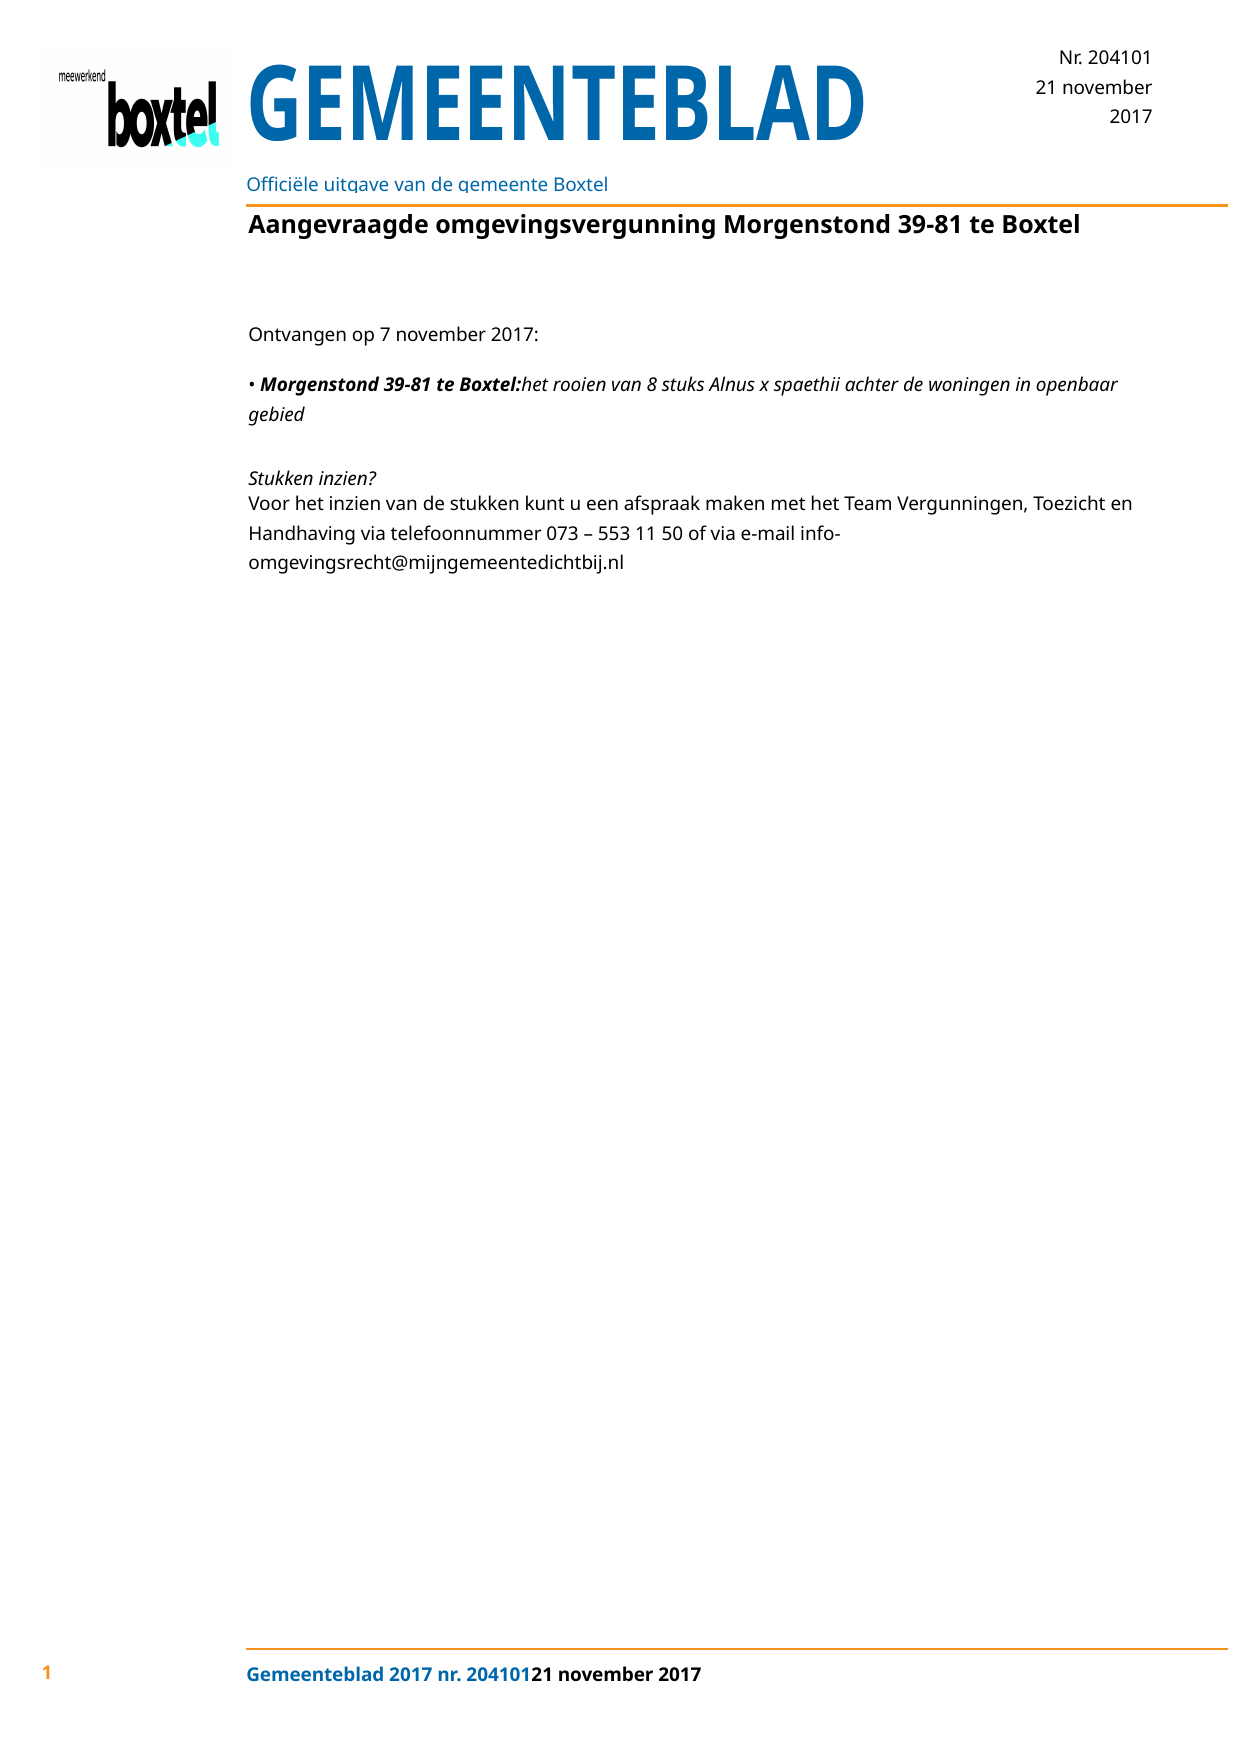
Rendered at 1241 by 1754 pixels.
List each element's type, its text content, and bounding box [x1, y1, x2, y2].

text Stukken inzien? [248, 465, 1152, 490]
text Aangevraagde omgevingsvergunning Morgenstond 39-81 te Boxtel [248, 207, 1152, 241]
text • Morgenstond 39-81 te Boxtel:het rooien van 8 stuks Alnus x spaethii achter de woningen in openbaar gebied [248, 371, 1152, 426]
text Ontvangen op 7 november 2017: [248, 321, 1152, 346]
picture [41, 47, 231, 172]
text Voor het inzien van de stukken kunt u een afspraak maken met het Team Vergunningen, Toezicht en Handhaving via telefoonnummer 073 – 553 11 50 of via e-mail info-omgevingsrecht@mijngemeentedichtbij.nl [248, 490, 1152, 575]
